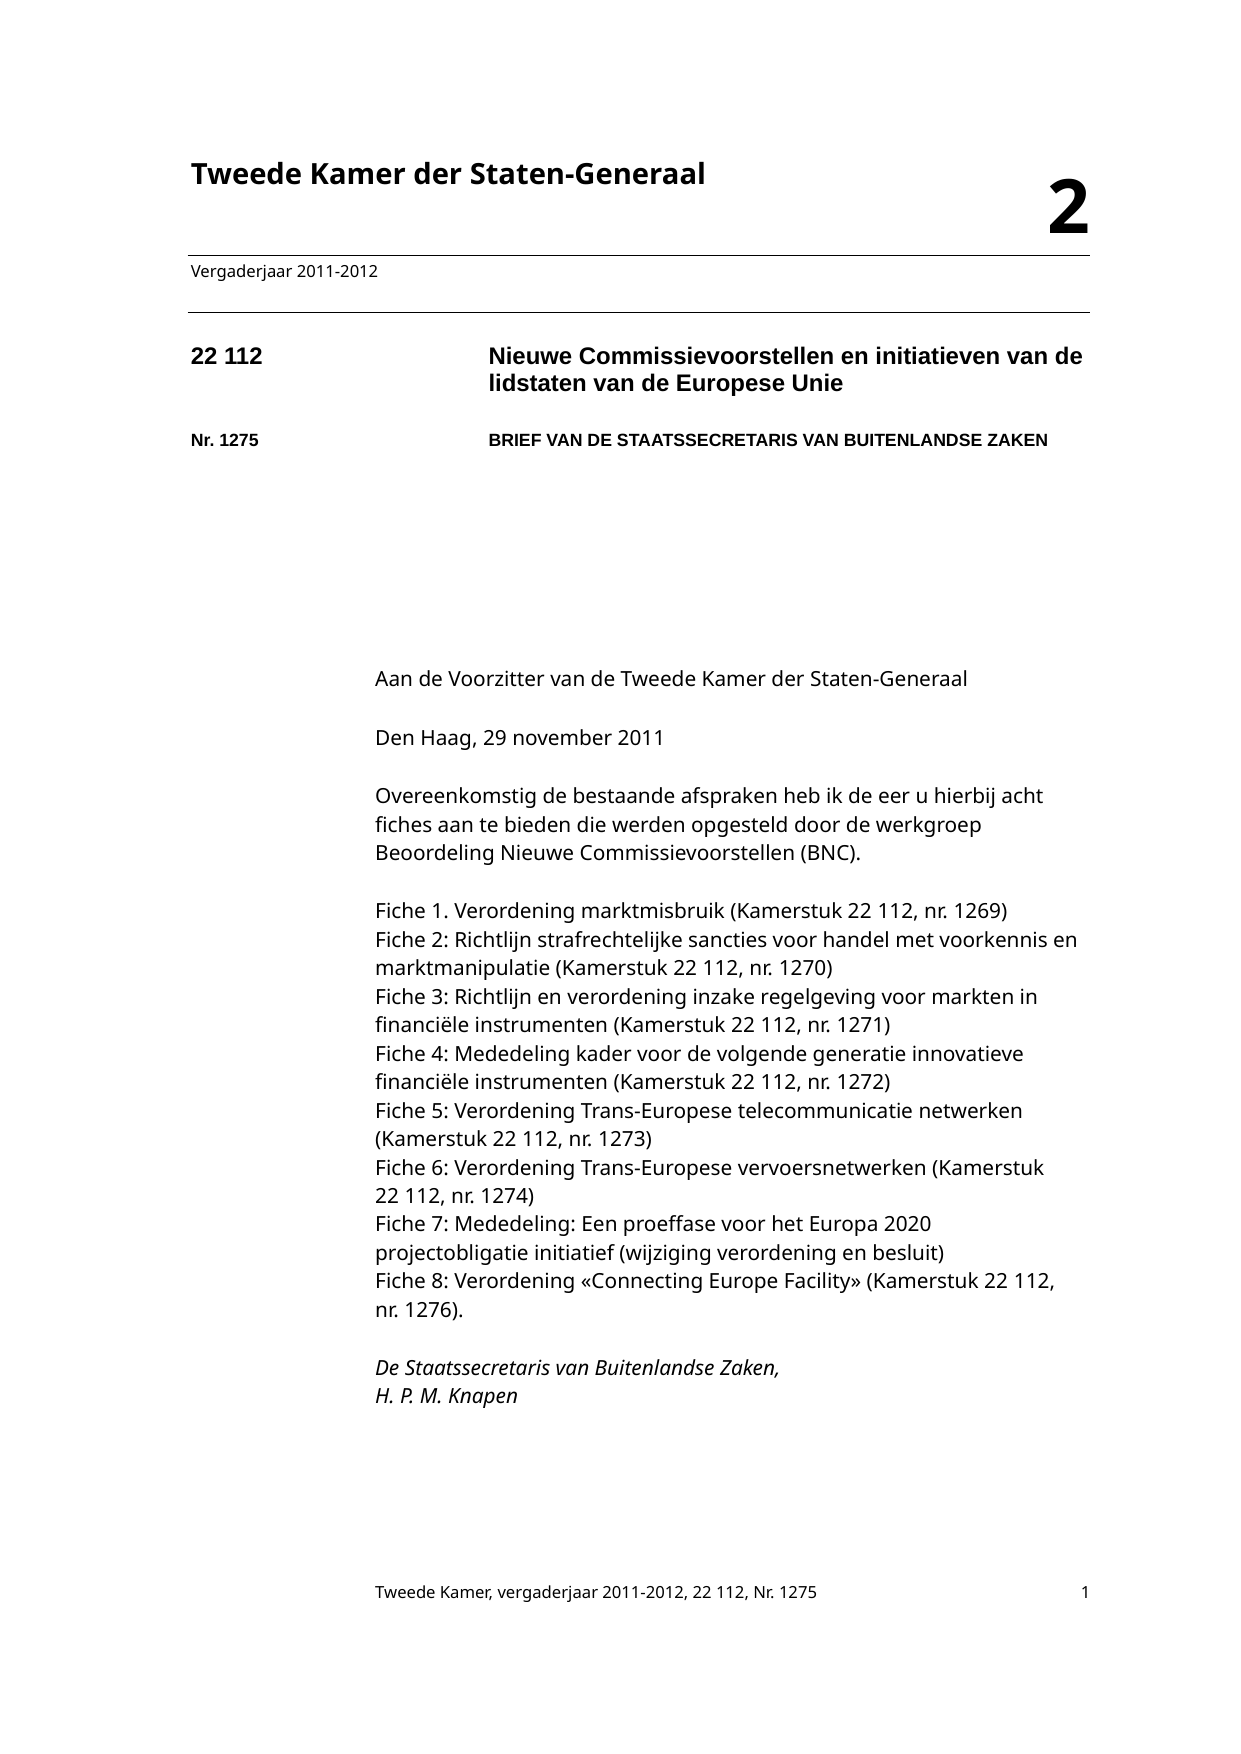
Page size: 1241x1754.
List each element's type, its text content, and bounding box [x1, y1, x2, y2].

text Fiche 1. Verordening marktmisbruik (Kamerstuk 22 112, nr. 1269) [375, 897, 1090, 925]
text Fiche 4: Mededeling kader voor de volgende generatie innovatieve financiële instrumenten (Kamerstuk 22 112, nr. 1272) [375, 1039, 1090, 1096]
text Fiche 2: Richtlijn strafrechtelijke sancties voor handel met voorkennis en marktmanipulatie (Kamerstuk 22 112, nr. 1270) [375, 925, 1090, 982]
text Fiche 5: Verordening Trans-Europese telecommunicatie netwerken (Kamerstuk 22 112, nr. 1273) [375, 1096, 1090, 1153]
table_cell 22 112 [188, 339, 485, 427]
table_cell [188, 313, 485, 339]
table_cell Nieuwe Commissievoorstellen en initiatieven van de lidstaten van de Europese Unie [485, 339, 1090, 427]
table_header Tweede Kamer der Staten-Generaal [188, 150, 909, 255]
table_cell Vergaderjaar 2011-2012 [188, 256, 485, 312]
table_cell BRIEF VAN DE STAATSSECRETARIS VAN BUITENLANDSE ZAKEN [485, 427, 1090, 546]
text Fiche 7: Mededeling: Een proeffase voor het Europa 2020 projectobligatie initiatief (wijziging verordening en besluit) [375, 1209, 1090, 1266]
text Overeenkomstig de bestaande afspraken heb ik de eer u hierbij acht fiches aan te bieden die werden opgesteld door de werkgroep Beoordeling Nieuwe Commissievoorstellen (BNC). [375, 781, 1090, 867]
text Fiche 8: Verordening «Connecting Europe Facility» (Kamerstuk 22 112, nr. 1276). [375, 1266, 1090, 1323]
text H. P. M. Knapen [375, 1382, 1090, 1410]
table_cell [485, 256, 1090, 312]
text Den Haag, 29 november 2011 [375, 723, 1090, 751]
table_header 2 [910, 150, 1090, 255]
text De Staatssecretaris van Buitenlandse Zaken, [375, 1353, 1090, 1382]
text Aan de Voorzitter van de Tweede Kamer der Staten-Generaal [375, 664, 1090, 693]
text Fiche 3: Richtlijn en verordening inzake regelgeving voor markten in financiële instrumenten (Kamerstuk 22 112, nr. 1271) [375, 982, 1090, 1039]
text Fiche 6: Verordening Trans-Europese vervoersnetwerken (Kamerstuk 22 112, nr. 1274) [375, 1153, 1090, 1209]
table_cell Nr. 1275 [188, 427, 485, 546]
table_cell [485, 313, 1090, 339]
